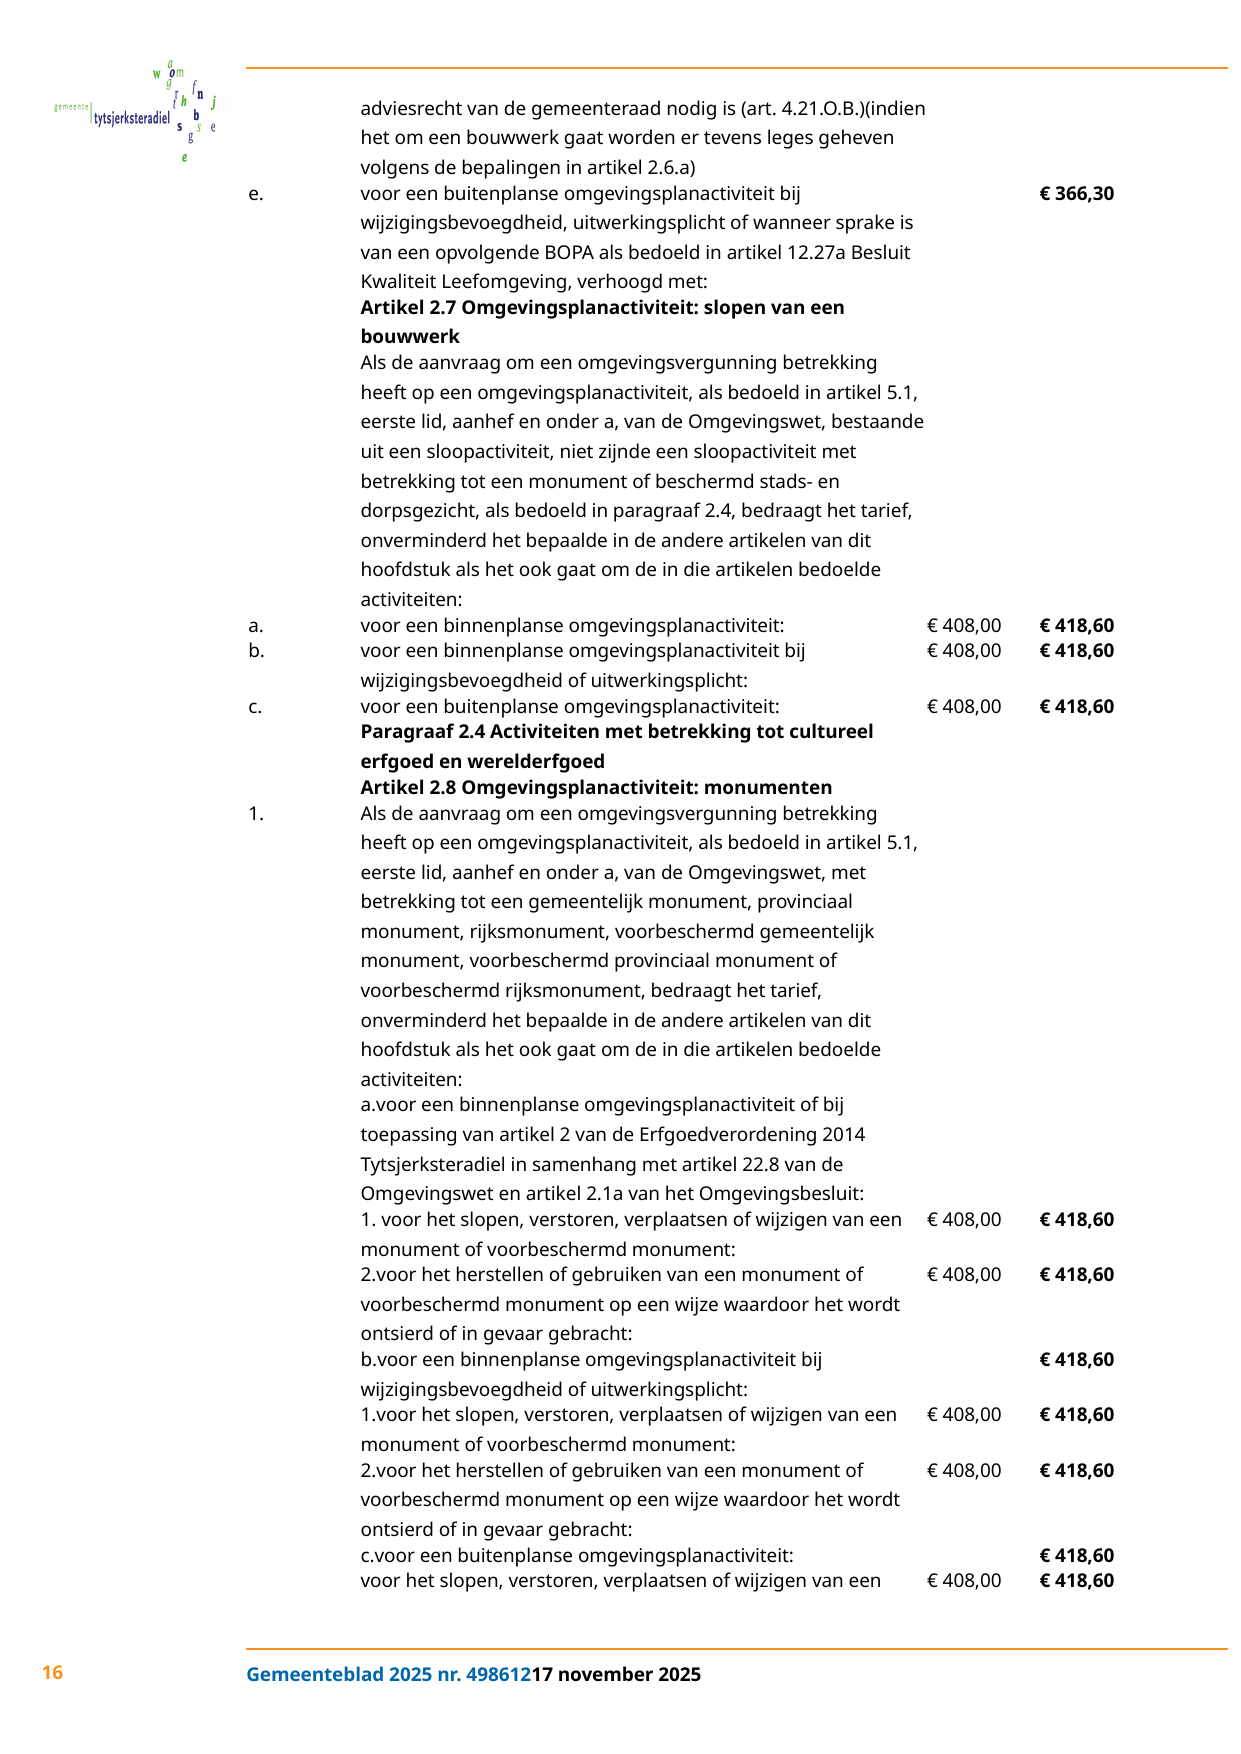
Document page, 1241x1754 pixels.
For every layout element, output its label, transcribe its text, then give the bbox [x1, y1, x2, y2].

table_cell [248, 719, 360, 774]
table_cell Artikel 2.8 Omgevingsplanactiviteit: monumenten [360, 774, 927, 800]
table_cell [1039, 350, 1152, 612]
table_cell [248, 1261, 360, 1346]
table_cell [927, 774, 1039, 800]
table_cell [1039, 719, 1152, 774]
picture [41, 47, 231, 172]
table_cell Paragraaf 2.4 Activiteiten met betrekking tot cultureel erfgoed en werelderfgoed [360, 719, 927, 774]
table_cell [927, 1542, 1039, 1568]
table_cell Artikel 2.7 Omgevingsplanactiviteit: slopen van een bouwwerk [360, 294, 927, 349]
table_cell [927, 800, 1039, 1092]
table_cell [248, 1542, 360, 1568]
table_cell [927, 180, 1039, 294]
table_cell c. [248, 693, 360, 719]
table_cell € 418,60 [1039, 1346, 1152, 1402]
table_cell b.voor een binnenplanse omgevingsplanactiviteit bij wijzigingsbevoegdheid of uitwerkingsplicht: [360, 1346, 927, 1402]
table_cell adviesrecht van de gemeenteraad nodig is (art. 4.21.O.B.)(indien het om een bouwwerk gaat worden er tevens leges geheven volgens de bepalingen in artikel 2.6.a) [360, 95, 927, 180]
table_cell e. [248, 180, 360, 294]
table_cell € 418,60 [1039, 1402, 1152, 1457]
table_cell 1. voor het slopen, verstoren, verplaatsen of wijzigen van een monument of voorbeschermd monument: [360, 1206, 927, 1261]
table_cell b. [248, 638, 360, 693]
table_cell [1039, 294, 1152, 349]
table_cell [1039, 800, 1152, 1092]
table_cell € 418,60 [1039, 638, 1152, 693]
table_cell voor een binnenplanse omgevingsplanactiviteit bij wijzigingsbevoegdheid of uitwerkingsplicht: [360, 638, 927, 693]
table_cell € 366,30 [1039, 180, 1152, 294]
table_cell [248, 1568, 360, 1593]
table_cell € 408,00 [927, 1261, 1039, 1346]
table_cell c.voor een buitenplanse omgevingsplanactiviteit: [360, 1542, 927, 1568]
table_cell 2.voor het herstellen of gebruiken van een monument of voorbeschermd monument op een wijze waardoor het wordt ontsierd of in gevaar gebracht: [360, 1261, 927, 1346]
table_cell € 408,00 [927, 1568, 1039, 1593]
table_cell € 418,60 [1039, 1457, 1152, 1542]
table_cell € 418,60 [1039, 1206, 1152, 1261]
table_cell Als de aanvraag om een omgevingsvergunning betrekking heeft op een omgevingsplanactiviteit, als bedoeld in artikel 5.1, eerste lid, aanhef en onder a, van de Omgevingswet, bestaande uit een sloopactiviteit, niet zijnde een sloopactiviteit met betrekking tot een monument of beschermd stads- en dorpsgezicht, als bedoeld in paragraaf 2.4, bedraagt het tarief, onverminderd het bepaalde in de andere artikelen van dit hoofdstuk als het ook gaat om de in die artikelen bedoelde activiteiten: [360, 350, 927, 612]
table_cell € 408,00 [927, 1457, 1039, 1542]
table_cell € 408,00 [927, 638, 1039, 693]
table_cell [248, 95, 360, 180]
table_cell [248, 350, 360, 612]
table_cell € 408,00 [927, 612, 1039, 638]
table_cell € 418,60 [1039, 1568, 1152, 1593]
table_cell voor een binnenplanse omgevingsplanactiviteit: [360, 612, 927, 638]
table_cell [927, 719, 1039, 774]
table_cell [927, 350, 1039, 612]
table_cell [248, 1402, 360, 1457]
table_cell [1039, 95, 1152, 180]
table_cell [927, 1092, 1039, 1206]
table_cell [1039, 774, 1152, 800]
table_cell 1. [248, 800, 360, 1092]
table_cell € 418,60 [1039, 1261, 1152, 1346]
table_cell [1039, 1092, 1152, 1206]
table_cell € 408,00 [927, 1402, 1039, 1457]
table_cell voor een buitenplanse omgevingsplanactiviteit bij wijzigingsbevoegdheid, uitwerkingsplicht of wanneer sprake is van een opvolgende BOPA als bedoeld in artikel 12.27a Besluit Kwaliteit Leefomgeving, verhoogd met: [360, 180, 927, 294]
table_cell 1.voor het slopen, verstoren, verplaatsen of wijzigen van een monument of voorbeschermd monument: [360, 1402, 927, 1457]
table_cell € 408,00 [927, 693, 1039, 719]
table_cell a.voor een binnenplanse omgevingsplanactiviteit of bij toepassing van artikel 2 van de Erfgoedverordening 2014 Tytsjerksteradiel in samenhang met artikel 22.8 van de Omgevingswet en artikel 2.1a van het Omgevingsbesluit: [360, 1092, 927, 1206]
table_cell Als de aanvraag om een omgevingsvergunning betrekking heeft op een omgevingsplanactiviteit, als bedoeld in artikel 5.1, eerste lid, aanhef en onder a, van de Omgevingswet, met betrekking tot een gemeentelijk monument, provinciaal monument, rijksmonument, voorbeschermd gemeentelijk monument, voorbeschermd provinciaal monument of voorbeschermd rijksmonument, bedraagt het tarief, onverminderd het bepaalde in de andere artikelen van dit hoofdstuk als het ook gaat om de in die artikelen bedoelde activiteiten: [360, 800, 927, 1092]
table_cell [248, 774, 360, 800]
table_cell 2.voor het herstellen of gebruiken van een monument of voorbeschermd monument op een wijze waardoor het wordt ontsierd of in gevaar gebracht: [360, 1457, 927, 1542]
table_cell voor het slopen, verstoren, verplaatsen of wijzigen van een [360, 1568, 927, 1593]
table_cell [927, 95, 1039, 180]
table_cell a. [248, 612, 360, 638]
table_cell € 418,60 [1039, 1542, 1152, 1568]
table_cell [927, 294, 1039, 349]
table_cell € 418,60 [1039, 612, 1152, 638]
table_cell [248, 294, 360, 349]
table_cell [927, 1346, 1039, 1402]
table_cell [248, 1457, 360, 1542]
table_cell [248, 1092, 360, 1206]
table_cell voor een buitenplanse omgevingsplanactiviteit: [360, 693, 927, 719]
table_cell [248, 1206, 360, 1261]
table_cell [248, 1346, 360, 1402]
table_cell € 418,60 [1039, 693, 1152, 719]
table_cell € 408,00 [927, 1206, 1039, 1261]
